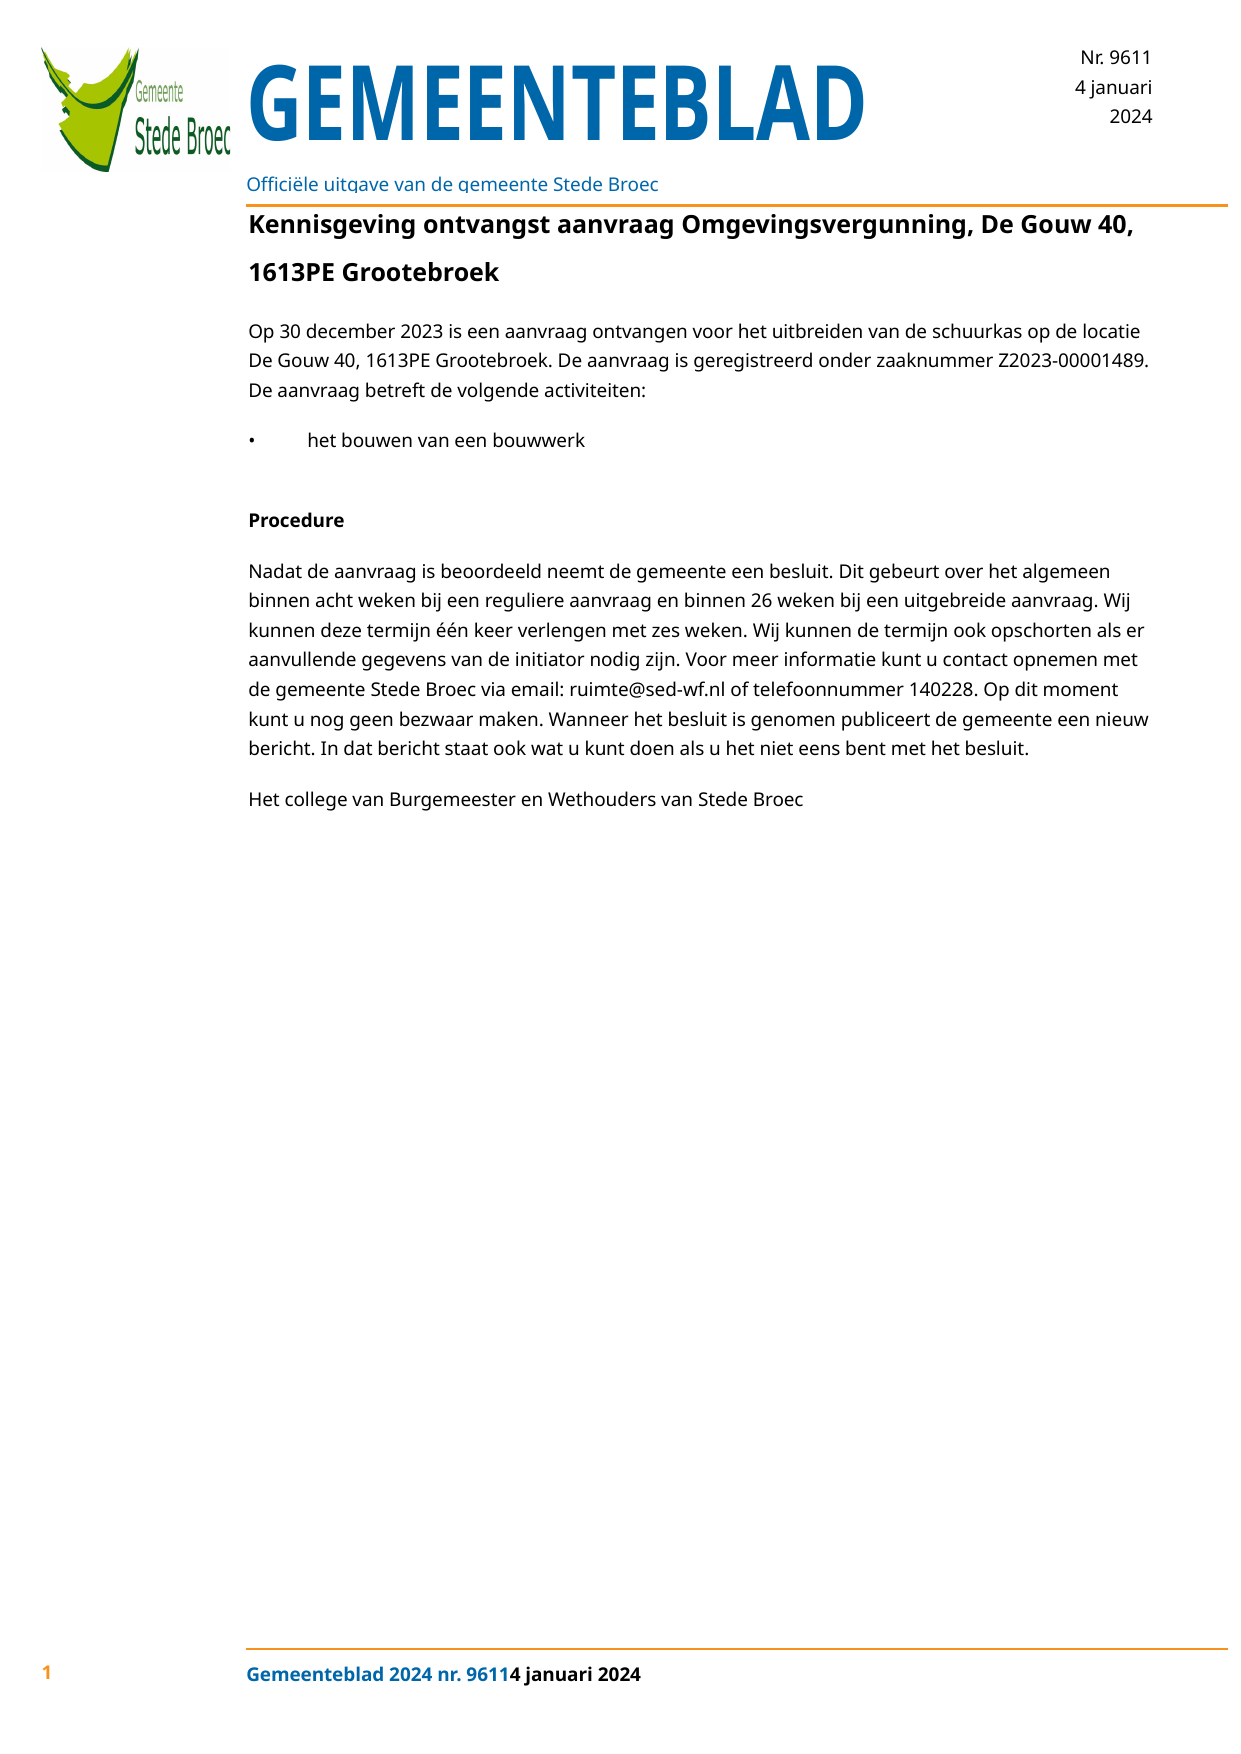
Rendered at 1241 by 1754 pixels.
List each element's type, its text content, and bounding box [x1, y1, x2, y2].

text Het college van Burgemeester en Wethouders van Stede Broec [248, 786, 1152, 812]
text Nadat de aanvraag is beoordeeld neemt de gemeente een besluit. Dit gebeurt over het algemeen binnen acht weken bij een reguliere aanvraag en binnen 26 weken bij een uitgebreide aanvraag. Wij kunnen deze termijn één keer verlengen met zes weken. Wij kunnen de termijn ook opschorten als er aanvullende gegevens van de initiator nodig zijn. Voor meer informatie kunt u contact opnemen met de gemeente Stede Broec via email: ruimte@sed-wf.nl of telefoonnummer 140228. Op dit moment kunt u nog geen bezwaar maken. Wanneer het besluit is genomen publiceert de gemeente een nieuw bericht. In dat bericht staat ook wat u kunt doen als u het niet eens bent met het besluit. [248, 558, 1152, 761]
list het bouwen van een bouwwerk [248, 427, 1152, 453]
text Kennisgeving ontvangst aanvraag Omgevingsvergunning, De Gouw 40, 1613PE Grootebroek [248, 207, 1152, 288]
text Op 30 december 2023 is een aanvraag ontvangen voor het uitbreiden van de schuurkas op de locatie De Gouw 40, 1613PE Grootebroek. De aanvraag is geregistreerd onder zaaknummer Z2023-00001489. De aanvraag betreft de volgende activiteiten: [248, 318, 1152, 403]
text Procedure [248, 507, 1152, 533]
picture [41, 47, 231, 172]
